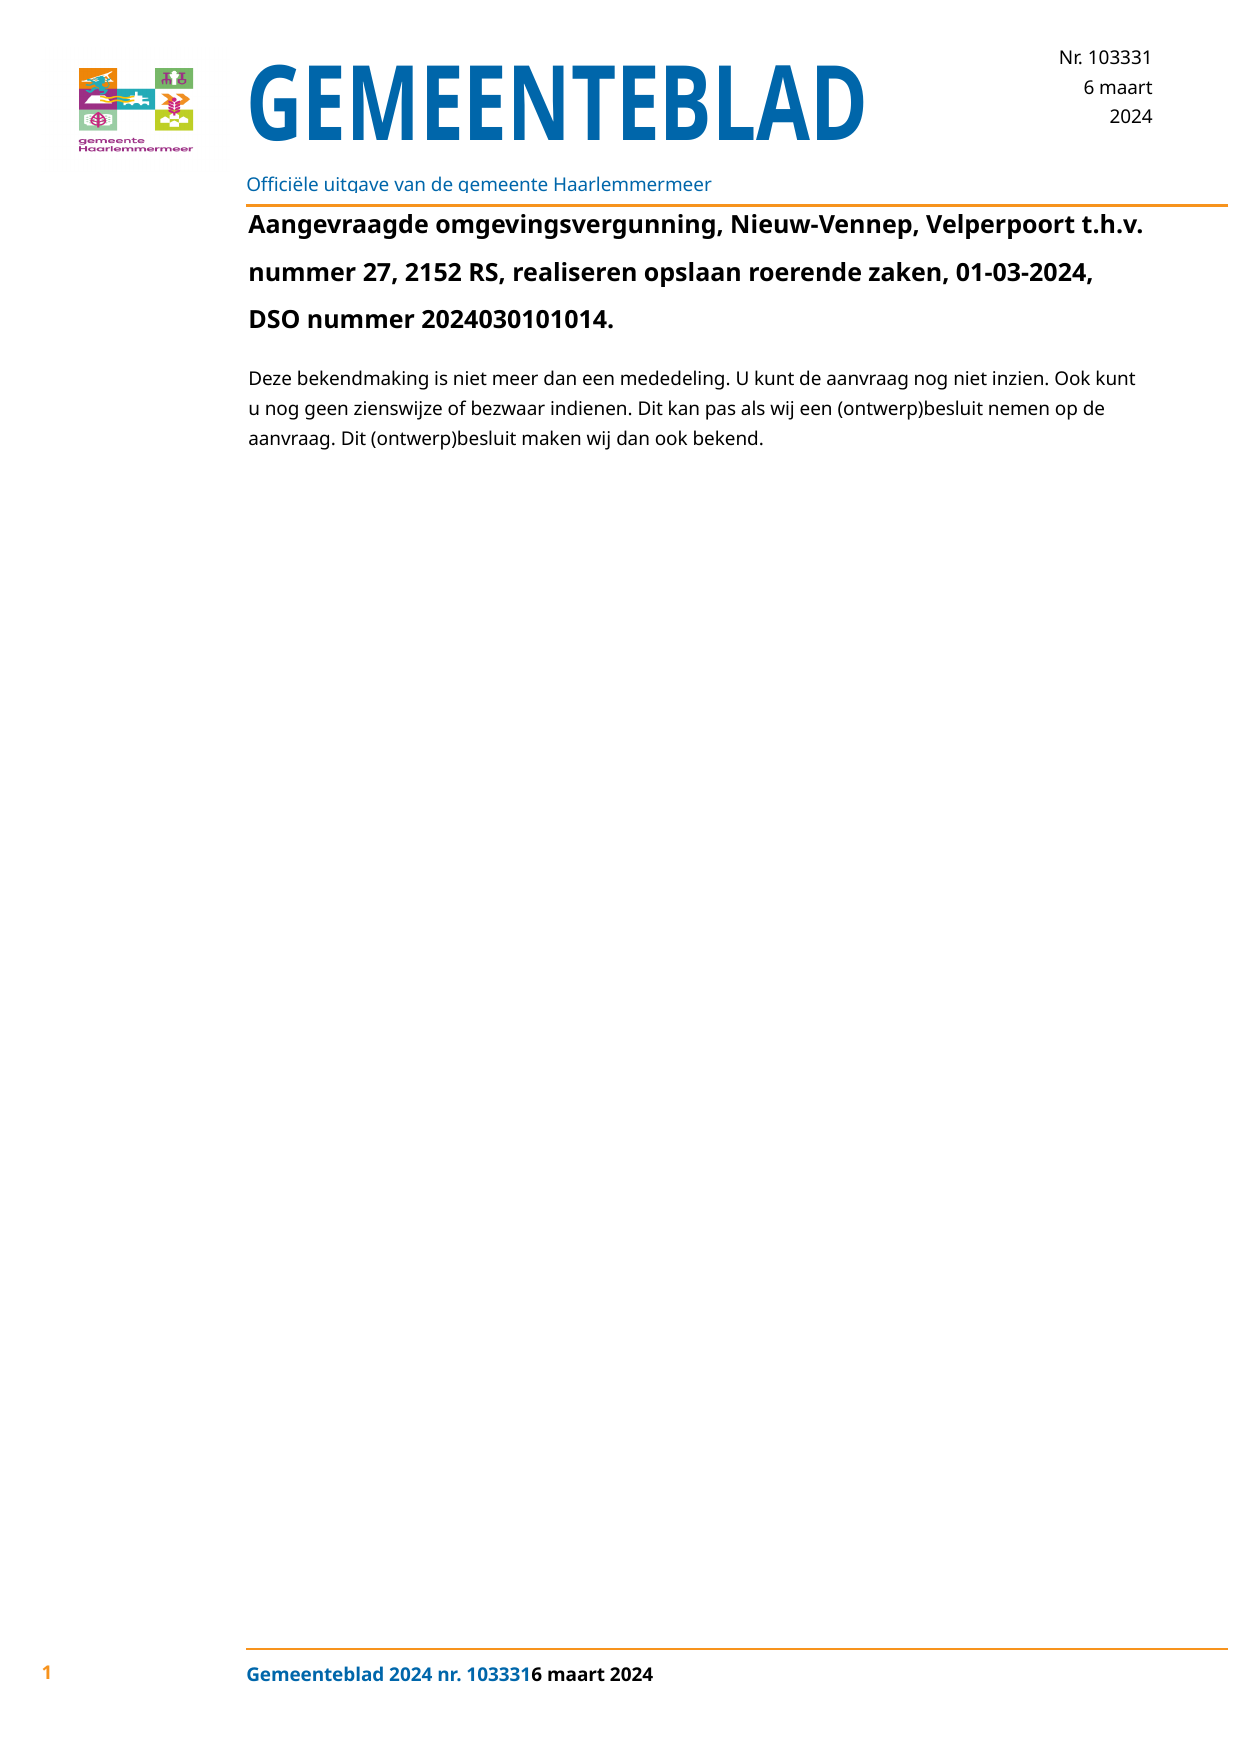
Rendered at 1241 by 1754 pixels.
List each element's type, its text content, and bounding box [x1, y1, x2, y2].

picture [41, 47, 231, 172]
text Deze bekendmaking is niet meer dan een mededeling. U kunt de aanvraag nog niet inzien. Ook kunt u nog geen zienswijze of bezwaar indienen. Dit kan pas als wij een (ontwerp)besluit nemen op de aanvraag. Dit (ontwerp)besluit maken wij dan ook bekend. [248, 366, 1152, 450]
text Aangevraagde omgevingsvergunning, Nieuw-Vennep, Velperpoort t.h.v. nummer 27, 2152 RS, realiseren opslaan roerende zaken, 01-03-2024, DSO nummer 2024030101014. [248, 207, 1152, 336]
